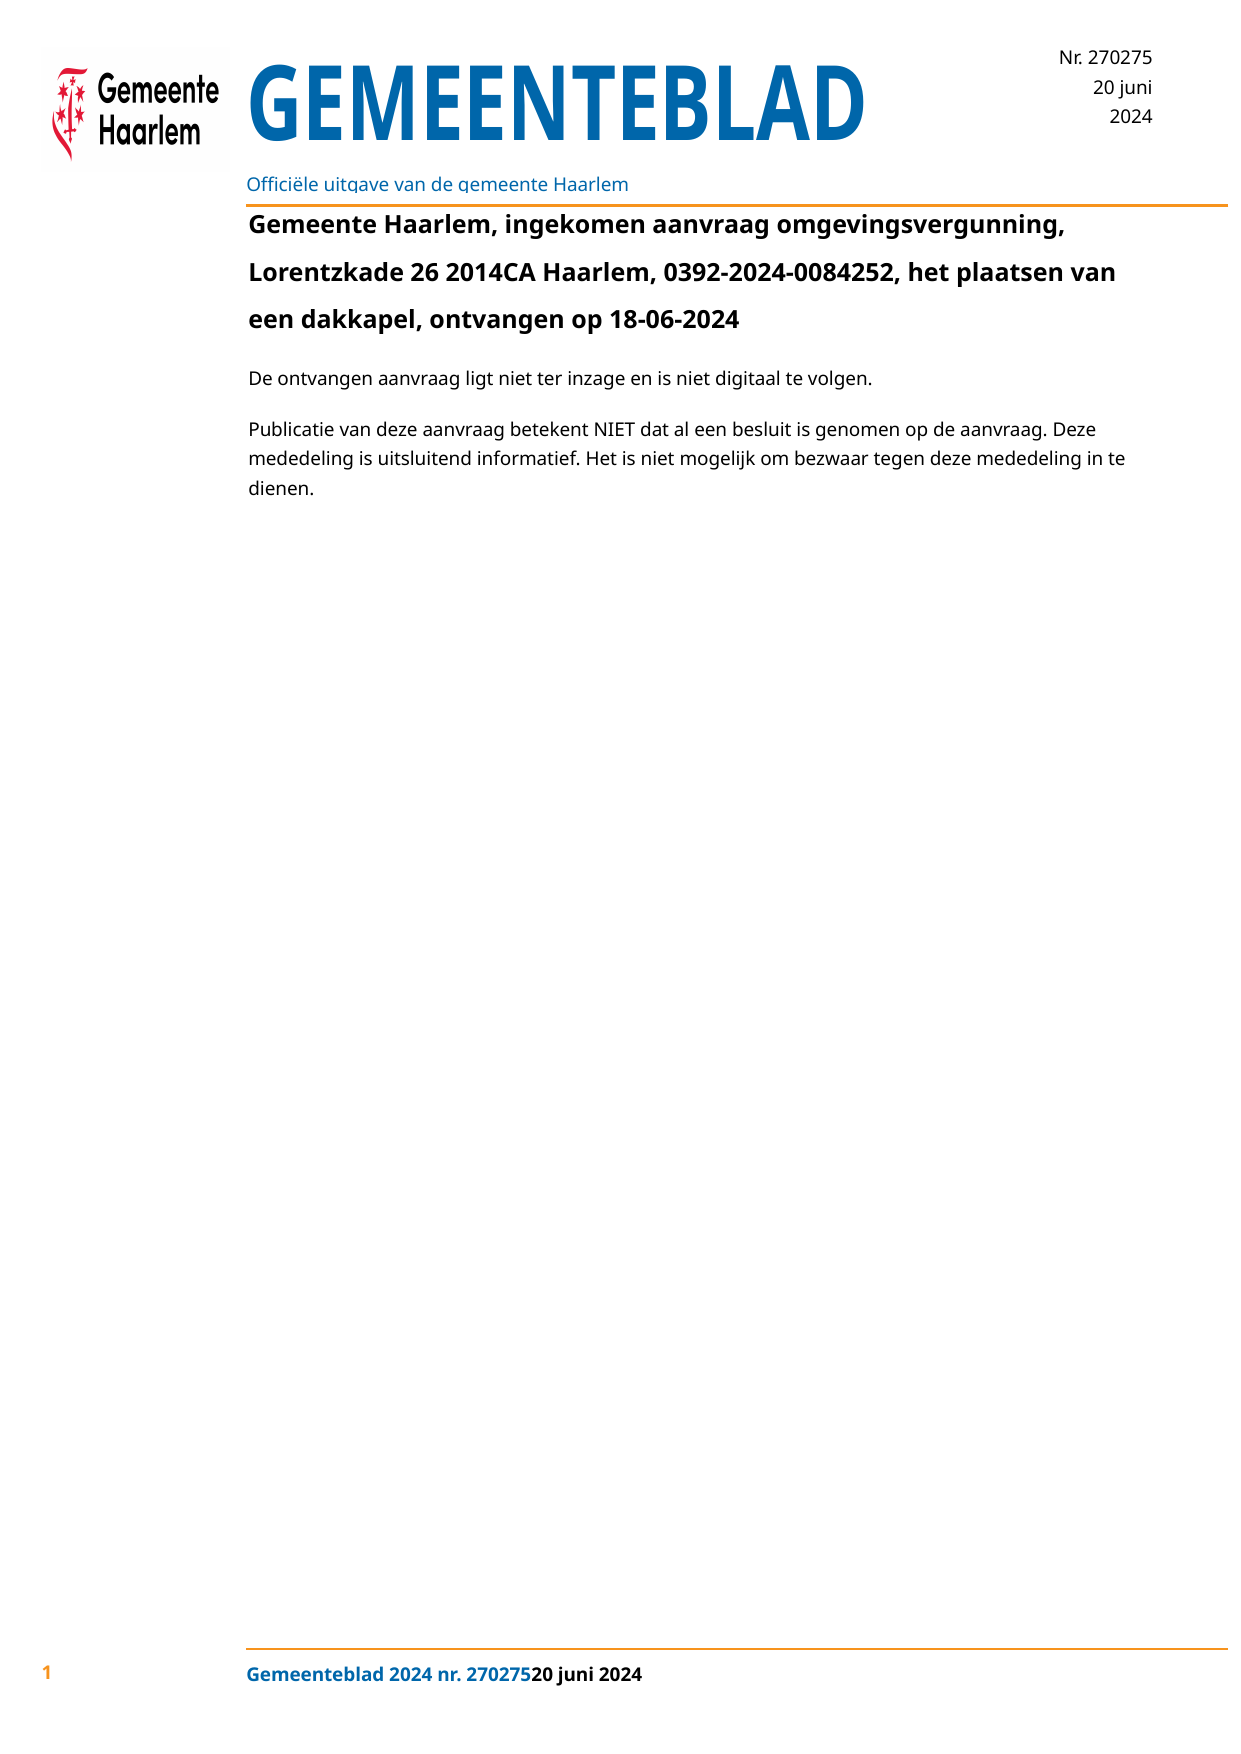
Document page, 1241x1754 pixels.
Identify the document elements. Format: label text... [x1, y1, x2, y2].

picture [41, 47, 231, 172]
text Gemeente Haarlem, ingekomen aanvraag omgevingsvergunning, Lorentzkade 26 2014CA Haarlem, 0392-2024-0084252, het plaatsen van een dakkapel, ontvangen op 18-06-2024 [248, 207, 1152, 336]
text Publicatie van deze aanvraag betekent NIET dat al een besluit is genomen op de aanvraag. Deze mededeling is uitsluitend informatief. Het is niet mogelijk om bezwaar tegen deze mededeling in te dienen. [248, 416, 1152, 501]
text De ontvangen aanvraag ligt niet ter inzage en is niet digitaal te volgen. [248, 366, 1152, 391]
